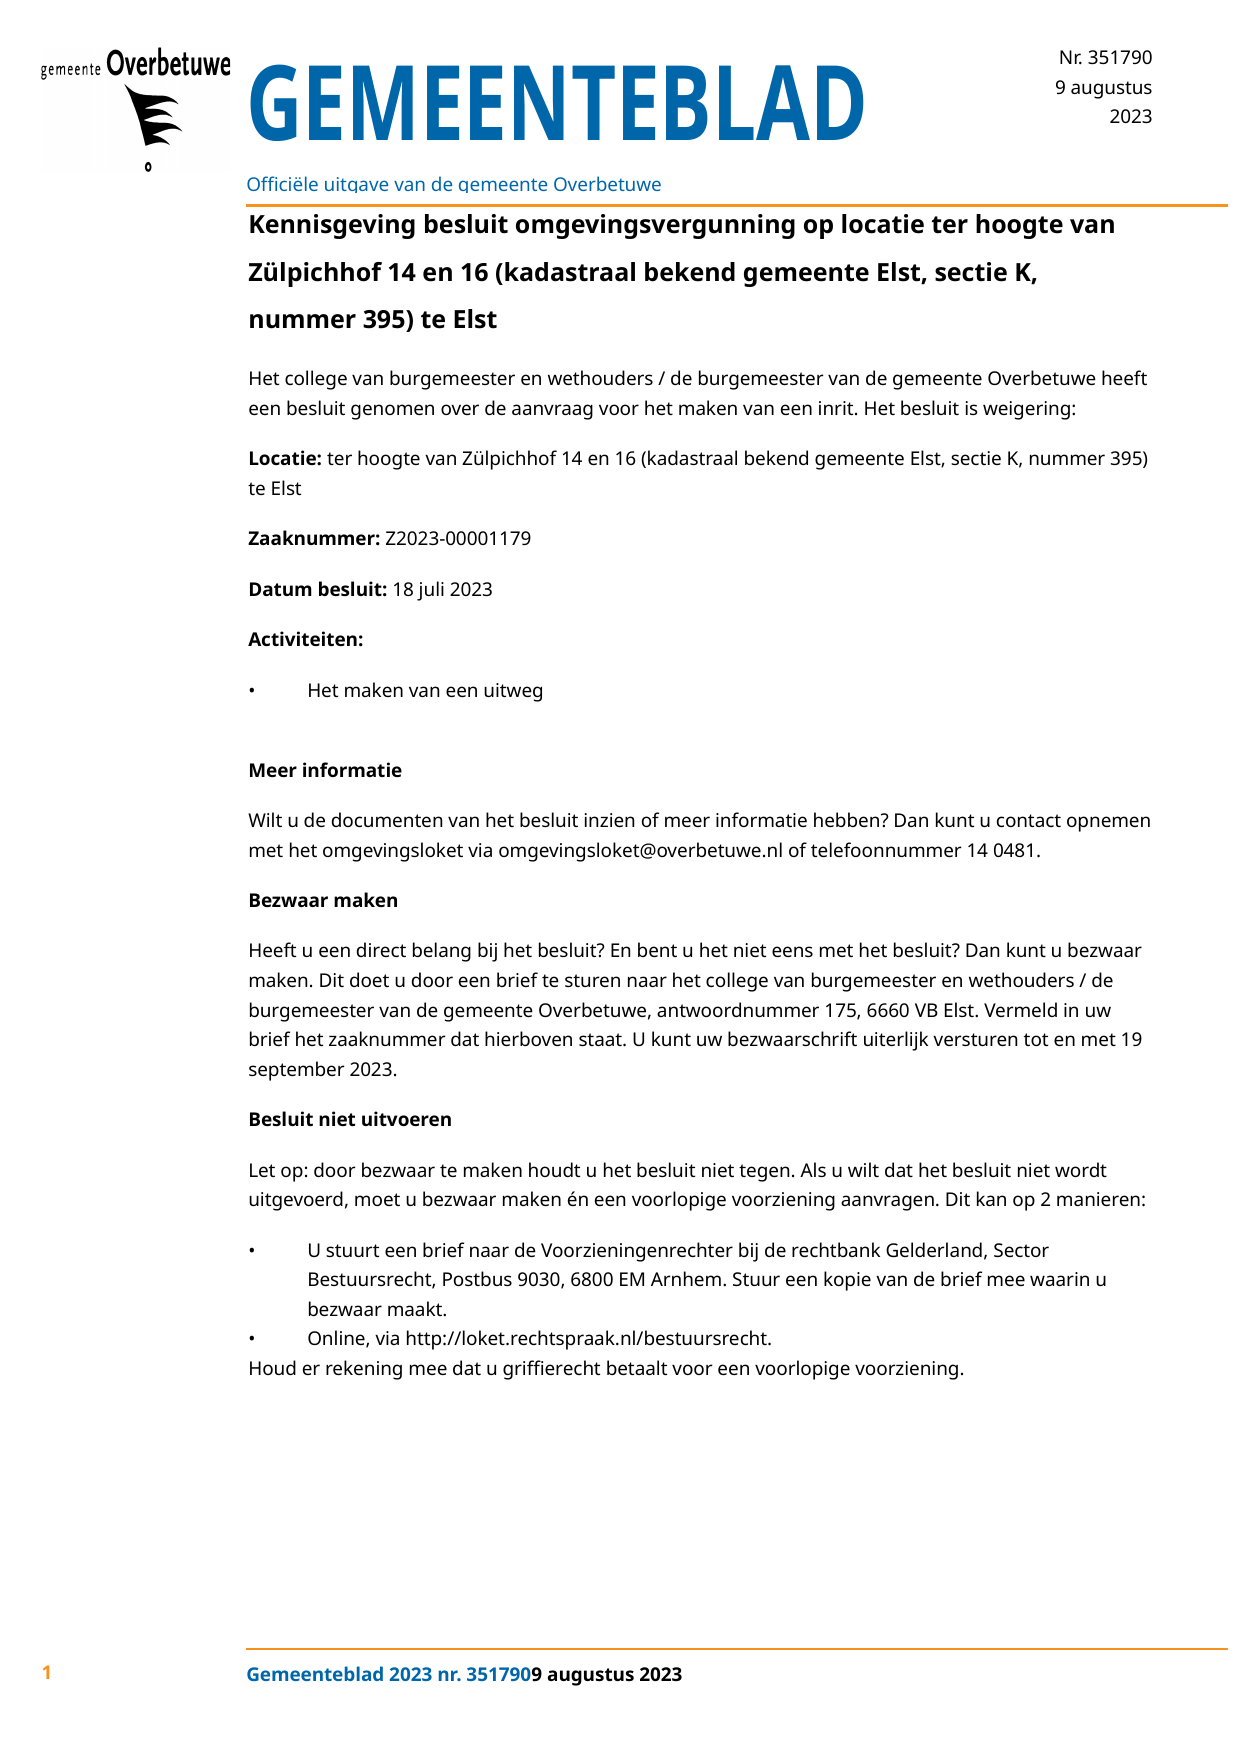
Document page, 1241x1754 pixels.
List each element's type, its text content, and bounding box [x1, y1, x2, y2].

text Meer informatie [248, 757, 1152, 782]
text Let op: door bezwaar te maken houdt u het besluit niet tegen. Als u wilt dat het besluit niet wordt uitgevoerd, moet u bezwaar maken én een voorlopige voorziening aanvragen. Dit kan op 2 manieren: [248, 1157, 1152, 1212]
text Zaaknummer: Z2023-00001179 [248, 526, 1152, 551]
picture [41, 47, 231, 172]
text Besluit niet uitvoeren [248, 1106, 1152, 1132]
text Datum besluit: 18 juli 2023 [248, 576, 1152, 602]
text Het college van burgemeester en wethouders / de burgemeester van de gemeente Overbetuwe heeft een besluit genomen over de aanvraag voor het maken van een inrit. Het besluit is weigering: [248, 366, 1152, 421]
text Wilt u de documenten van het besluit inzien of meer informatie hebben? Dan kunt u contact opnemen met het omgevingsloket via omgevingsloket@overbetuwe.nl of telefoonnummer 14 0481. [248, 807, 1152, 862]
text Heeft u een direct belang bij het besluit? En bent u het niet eens met het besluit? Dan kunt u bezwaar maken. Dit doet u door een brief te sturen naar het college van burgemeester en wethouders / de burgemeester van de gemeente Overbetuwe, antwoordnummer 175, 6660 VB Elst. Vermeld in uw brief het zaaknummer dat hierboven staat. U kunt uw bezwaarschrift uiterlijk versturen tot en met 19 september 2023. [248, 938, 1152, 1082]
text Activiteiten: [248, 626, 1152, 652]
text Houd er rekening mee dat u griffierecht betaalt voor een voorlopige voorziening. [248, 1355, 1152, 1381]
text Kennisgeving besluit omgevingsvergunning op locatie ter hoogte van Zülpichhof 14 en 16 (kadastraal bekend gemeente Elst, sectie K, nummer 395) te Elst [248, 207, 1152, 336]
text Locatie: ter hoogte van Zülpichhof 14 en 16 (kadastraal bekend gemeente Elst, sectie K, nummer 395) te Elst [248, 446, 1152, 501]
list U stuurt een brief naar de Voorzieningenrechter bij de rechtbank Gelderland, Sector Bestuursrecht, Postbus 9030, 6800 EM Arnhem. Stuur een kopie van de brief mee waarin u bezwaar maakt. [248, 1237, 1152, 1322]
text Bezwaar maken [248, 887, 1152, 913]
list Online, via http://loket.rechtspraak.nl/bestuursrecht. [248, 1326, 1152, 1351]
list Het maken van een uitweg [248, 677, 1152, 702]
